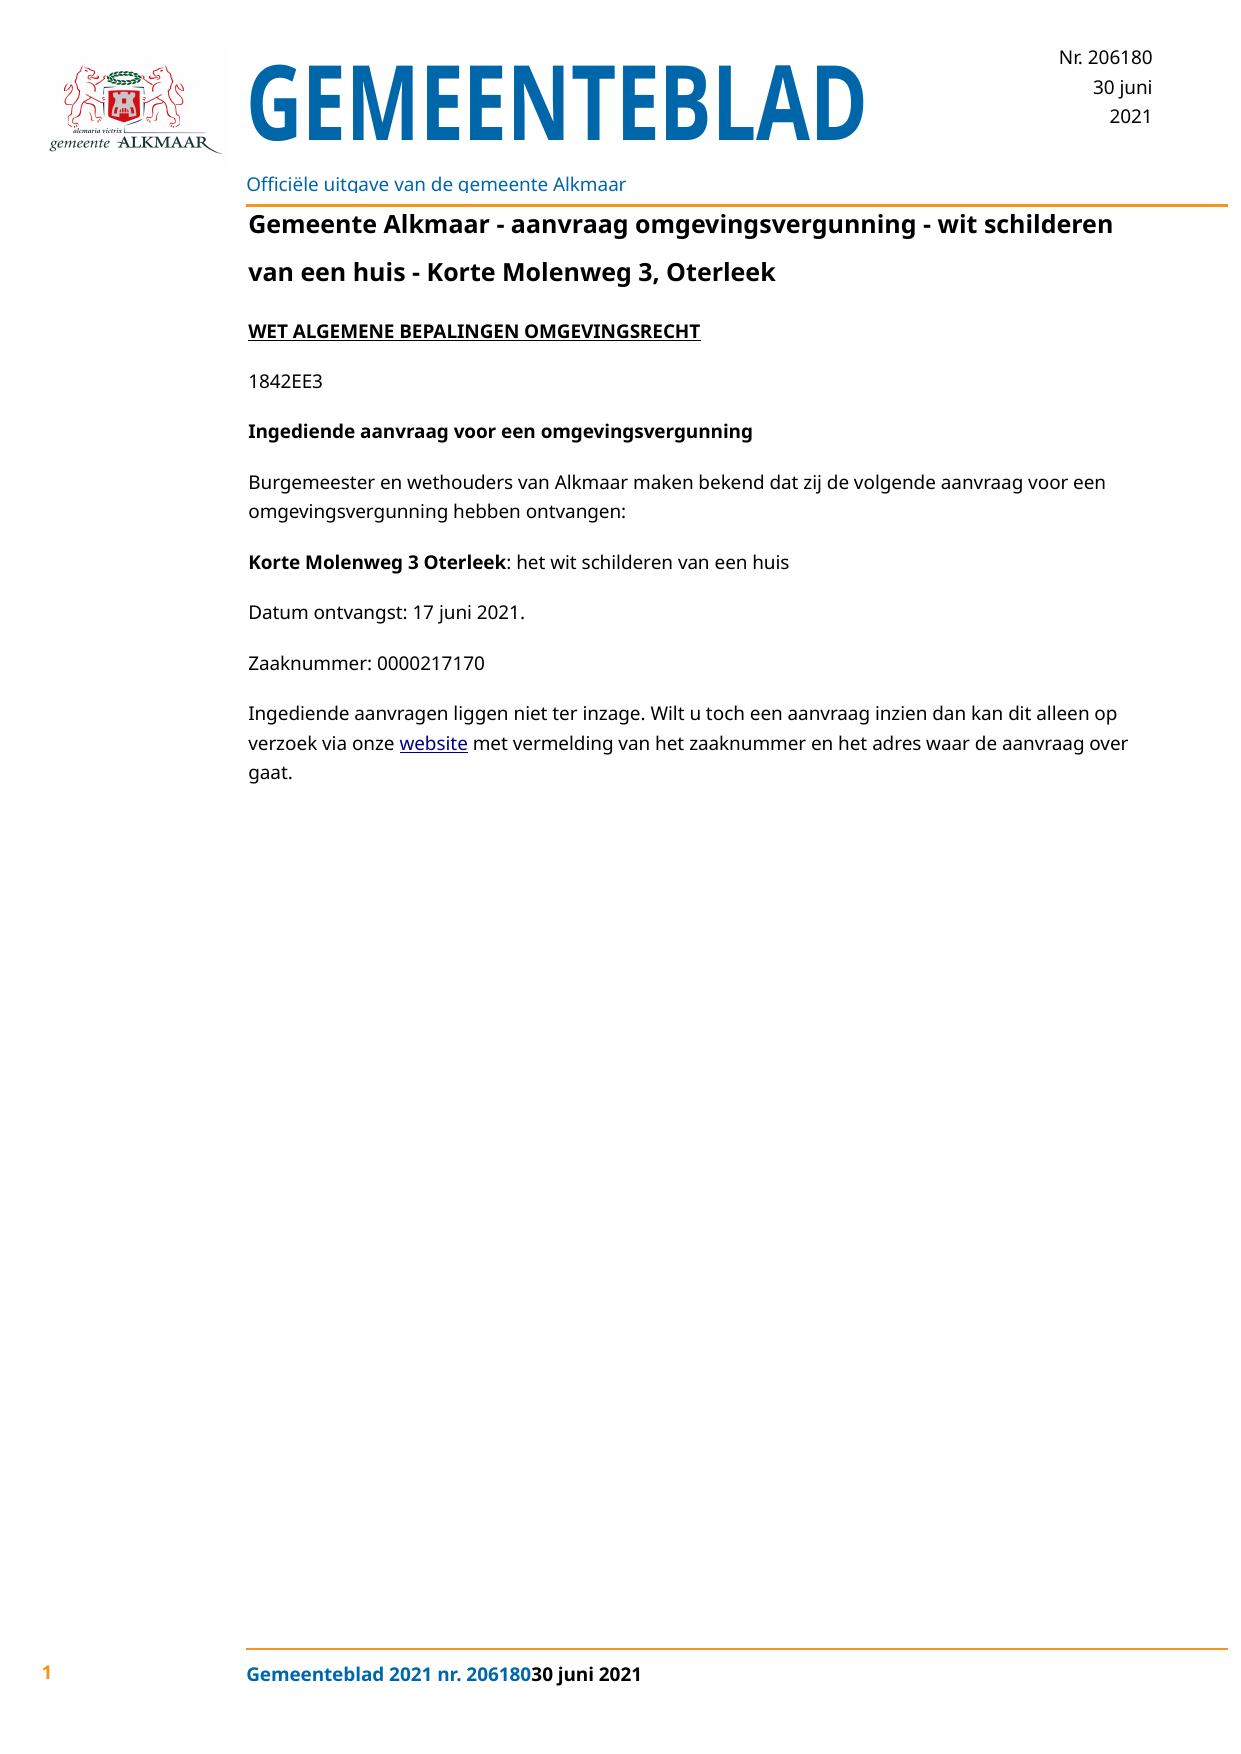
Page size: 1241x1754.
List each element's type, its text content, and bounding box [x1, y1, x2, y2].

text Ingediende aanvragen liggen niet ter inzage. Wilt u toch een aanvraag inzien dan kan dit alleen op verzoek via onze website met vermelding van het zaaknummer en het adres waar de aanvraag over gaat. [248, 700, 1152, 785]
text Gemeente Alkmaar - aanvraag omgevingsvergunning - wit schilderen van een huis - Korte Molenweg 3, Oterleek [248, 207, 1152, 288]
text Datum ontvangst: 17 juni 2021. [248, 599, 1152, 625]
text 1842EE3 [248, 368, 1152, 394]
text Burgemeester en wethouders van Alkmaar maken bekend dat zij de volgende aanvraag voor een omgevingsvergunning hebben ontvangen: [248, 469, 1152, 524]
text Zaaknummer: 0000217170 [248, 650, 1152, 676]
picture [41, 47, 231, 172]
text WET ALGEMENE BEPALINGEN OMGEVINGSRECHT [248, 318, 1152, 344]
text Ingediende aanvraag voor een omgevingsvergunning [248, 419, 1152, 444]
text Korte Molenweg 3 Oterleek: het wit schilderen van een huis [248, 549, 1152, 575]
